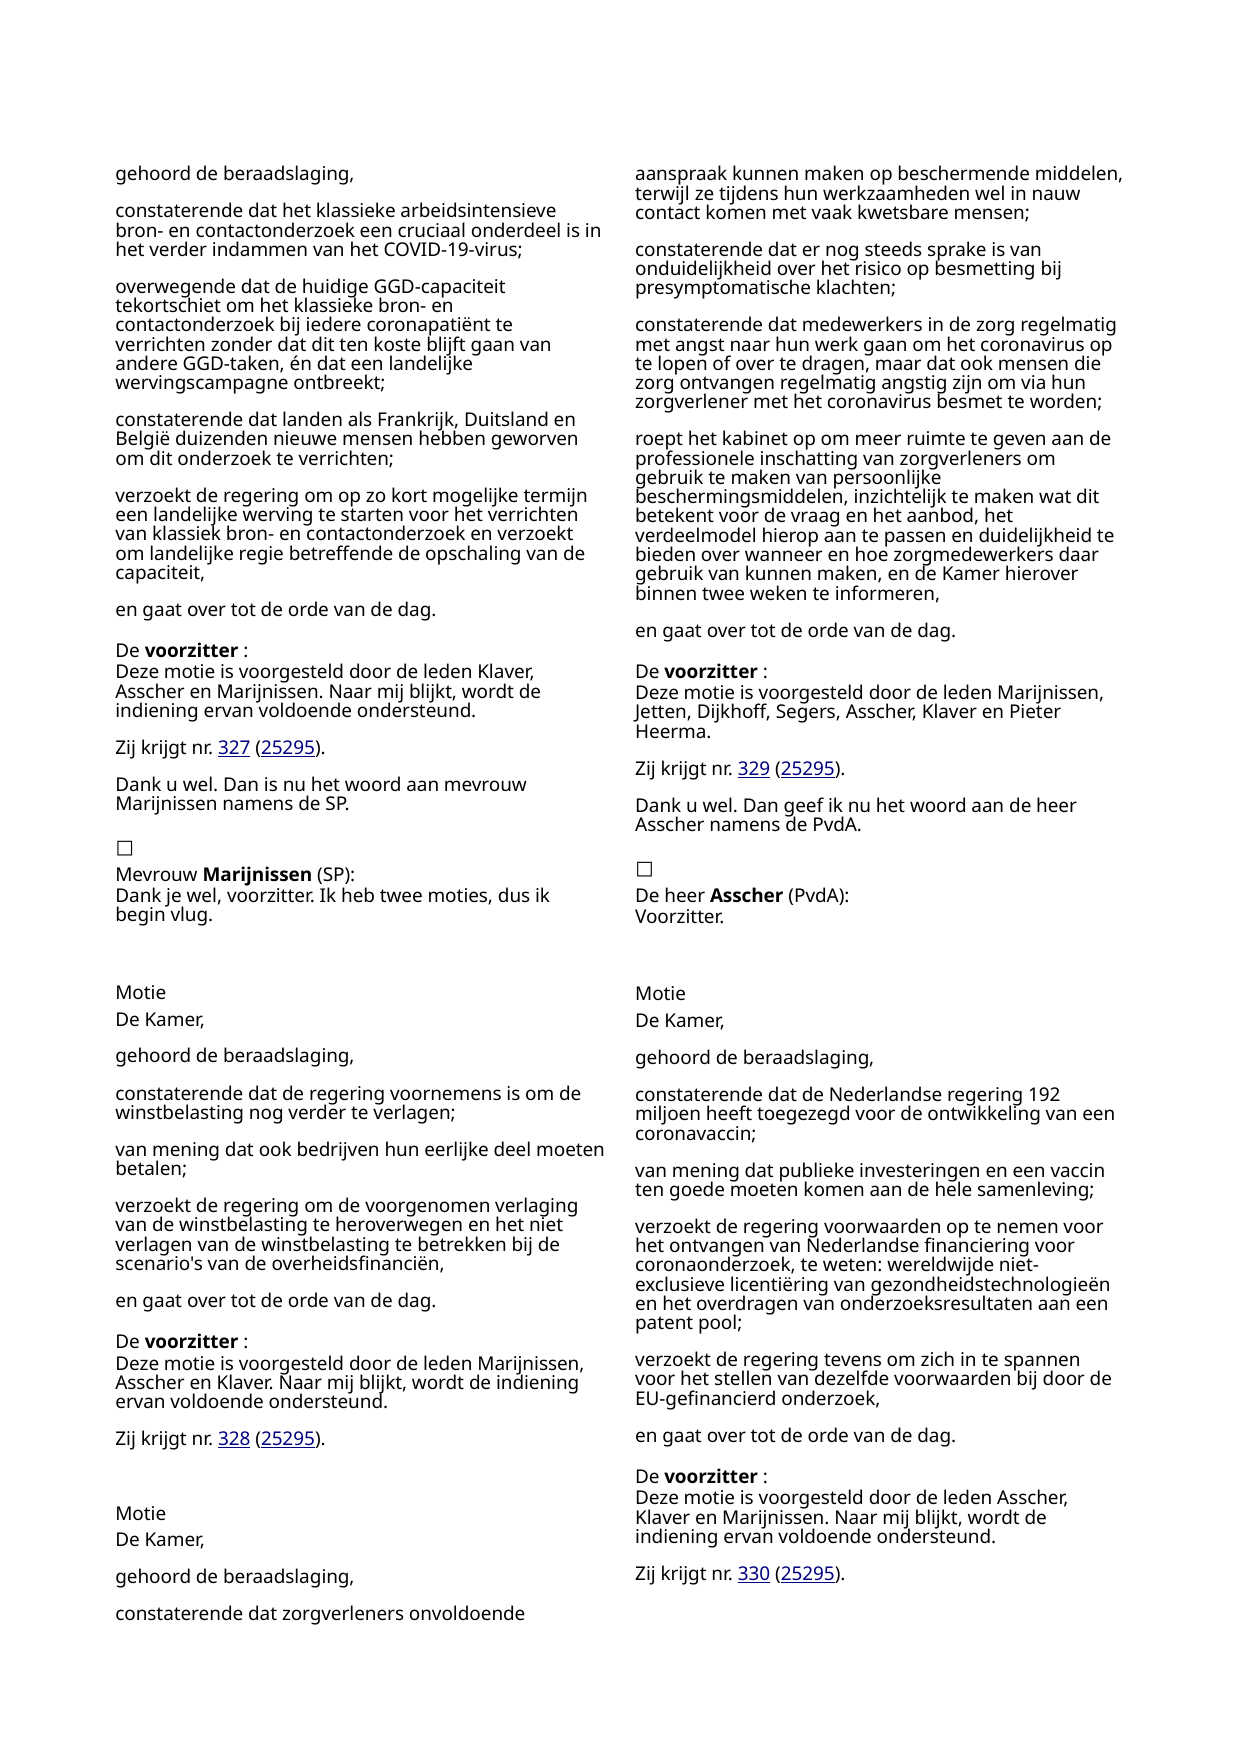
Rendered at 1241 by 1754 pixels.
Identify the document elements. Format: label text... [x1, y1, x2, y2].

text constaterende dat zorgverleners onvoldoende [115, 1605, 605, 1624]
text en gaat over tot de orde van de dag. [115, 601, 605, 620]
text constaterende dat landen als Frankrijk, Duitsland en België duizenden nieuwe mensen hebben geworven om dit onderzoek te verrichten; [115, 411, 605, 469]
text verzoekt de regering tevens om zich in te spannen voor het stellen van dezelfde voorwaarden bij door de EU-gefinancierd onderzoek, [635, 1351, 1125, 1409]
text Deze motie is voorgesteld door de leden Marijnissen, Jetten, Dijkhoff, Segers, Asscher, Klaver en Pieter Heerma. [635, 684, 1125, 742]
text en gaat over tot de orde van de dag. [635, 1427, 1125, 1446]
text De voorzitter : [635, 658, 1125, 684]
text Motie [635, 980, 1125, 1006]
text constaterende dat de regering voornemens is om de winstbelasting nog verder te verlagen; [115, 1084, 605, 1123]
text gehoord de beraadslaging, [115, 165, 605, 184]
text aanspraak kunnen maken op beschermende middelen, terwijl ze tijdens hun werkzaamheden wel in nauw contact komen met vaak kwetsbare mensen; [635, 165, 1125, 223]
text en gaat over tot de orde van de dag. [635, 622, 1125, 641]
text De voorzitter : [635, 1464, 1125, 1489]
text Deze motie is voorgesteld door de leden Asscher, Klaver en Marijnissen. Naar mij blijkt, wordt de indiening ervan voldoende ondersteund. [635, 1489, 1125, 1547]
text van mening dat ook bedrijven hun eerlijke deel moeten betalen; [115, 1141, 605, 1179]
text De Kamer, [115, 1011, 605, 1030]
text constaterende dat er nog steeds sprake is van onduidelijkheid over het risico op besmetting bij presymptomatische klachten; [635, 241, 1125, 299]
text constaterende dat de Nederlandse regering 192 miljoen heeft toegezegd voor de ontwikkeling van een coronavaccin; [635, 1086, 1125, 1144]
text ⬜ [635, 856, 1125, 882]
text verzoekt de regering om op zo kort mogelijke termijn een landelijke werving te starten voor het verrichten van klassiek bron- en contactonderzoek en verzoekt om landelijke regie betreffende de opschaling van de capaciteit, [115, 487, 605, 583]
text De Kamer, [115, 1531, 605, 1551]
text Dank u wel. Dan is nu het woord aan mevrouw Marijnissen namens de SP. [115, 776, 605, 814]
text Motie [115, 1500, 605, 1525]
text verzoekt de regering voorwaarden op te nemen voor het ontvangen van Nederlandse financiering voor coronaonderzoek, te weten: wereldwijde niet-exclusieve licentiëring van gezondheidstechnologieën en het overdragen van onderzoeksresultaten aan een patent pool; [635, 1218, 1125, 1333]
text ⬜ [115, 835, 605, 861]
text De Kamer, [635, 1012, 1125, 1031]
text roept het kabinet op om meer ruimte te geven aan de professionele inschatting van zorgverleners om gebruik te maken van persoonlijke beschermingsmiddelen, inzichtelijk te maken wat dit betekent voor de vraag en het aanbod, het verdeelmodel hierop aan te passen en duidelijkheid te bieden over wanneer en hoe zorgmedewerkers daar gebruik van kunnen maken, en de Kamer hierover binnen twee weken te informeren, [635, 430, 1125, 604]
text van mening dat publieke investeringen en een vaccin ten goede moeten komen aan de hele samenleving; [635, 1162, 1125, 1200]
text gehoord de beraadslaging, [635, 1049, 1125, 1068]
text constaterende dat medewerkers in de zorg regelmatig met angst naar hun werk gaan om het coronavirus op te lopen of over te dragen, maar dat ook mensen die zorg ontvangen regelmatig angstig zijn om via hun zorgverlener met het coronavirus besmet te worden; [635, 316, 1125, 413]
text overwegende dat de huidige GGD-capaciteit tekortschiet om het klassieke bron- en contactonderzoek bij iedere coronapatiënt te verrichten zonder dat dit ten koste blijft gaan van andere GGD-taken, én dat een landelijke wervingscampagne ontbreekt; [115, 278, 605, 393]
text Deze motie is voorgesteld door de leden Klaver, Asscher en Marijnissen. Naar mij blijkt, wordt de indiening ervan voldoende ondersteund. [115, 663, 605, 721]
text constaterende dat het klassieke arbeidsintensieve bron- en contactonderzoek een cruciaal onderdeel is in het verder indammen van het COVID-19-virus; [115, 202, 605, 260]
text gehoord de beraadslaging, [115, 1047, 605, 1067]
text Deze motie is voorgesteld door de leden Marijnissen, Asscher en Klaver. Naar mij blijkt, wordt de indiening ervan voldoende ondersteund. [115, 1354, 605, 1412]
text Zij krijgt nr. 327 (25295). [115, 739, 605, 758]
text Dank u wel. Dan geef ik nu het woord aan de heer Asscher namens de PvdA. [635, 797, 1125, 835]
text Voorzitter. [635, 908, 1125, 927]
text Zij krijgt nr. 329 (25295). [635, 760, 1125, 779]
text De voorzitter : [115, 1329, 605, 1354]
text en gaat over tot de orde van de dag. [115, 1292, 605, 1311]
text De heer Asscher (PvdA): [635, 882, 1125, 908]
text verzoekt de regering om de voorgenomen verlaging van de winstbelasting te heroverwegen en het niet verlagen van de winstbelasting te betrekken bij de scenario's van de overheidsfinanciën, [115, 1197, 605, 1274]
text Zij krijgt nr. 328 (25295). [115, 1430, 605, 1449]
text De voorzitter : [115, 638, 605, 663]
text Zij krijgt nr. 330 (25295). [635, 1565, 1125, 1584]
text Mevrouw Marijnissen (SP): [115, 861, 605, 887]
text gehoord de beraadslaging, [115, 1568, 605, 1588]
text Motie [115, 979, 605, 1004]
text Dank je wel, voorzitter. Ik heb twee moties, dus ik begin vlug. [115, 887, 605, 925]
